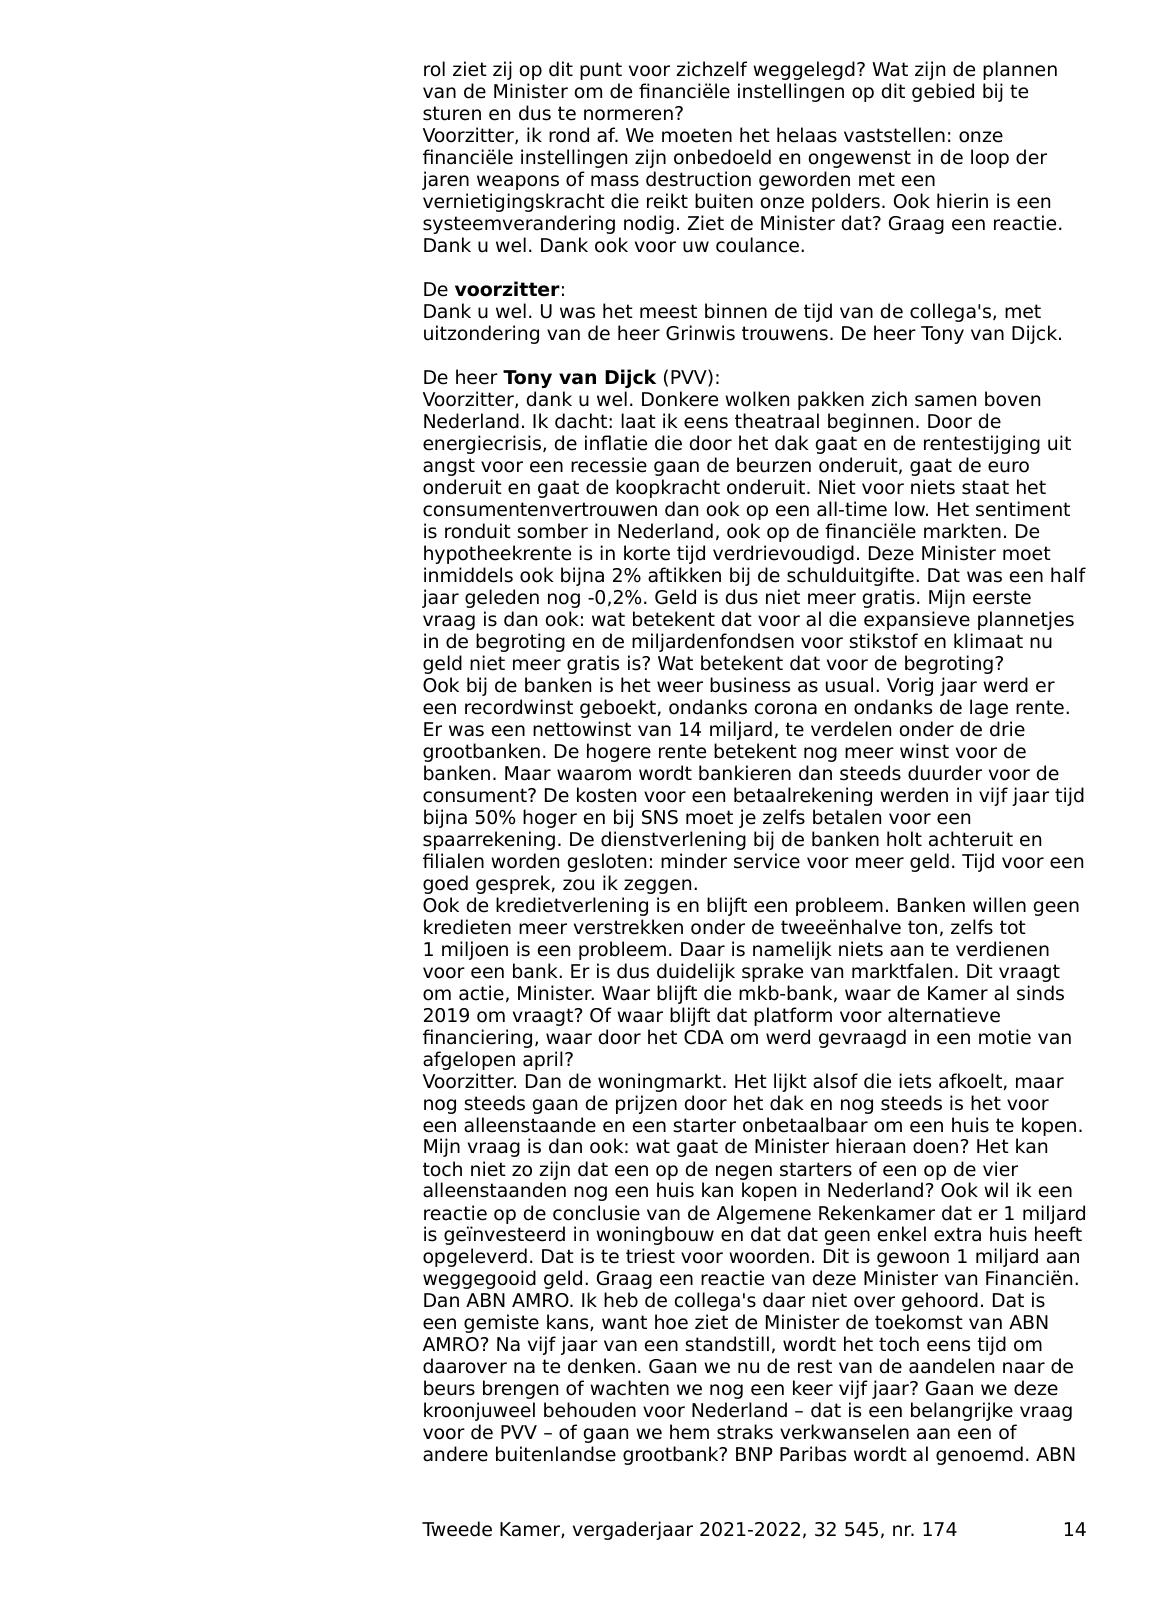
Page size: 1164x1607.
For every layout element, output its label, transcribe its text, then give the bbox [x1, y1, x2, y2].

text Ook de kredietverlening is en blijft een probleem. Banken willen geen kredieten meer verstrekken onder de tweeënhalve ton, zelfs tot 1 miljoen is een probleem. Daar is namelijk niets aan te verdienen voor een bank. Er is dus duidelijk sprake van marktfalen. Dit vraagt om actie, Minister. Waar blijft die mkb-bank, waar de Kamer al sinds 2019 om vraagt? Of waar blijft dat platform voor alternatieve financiering, waar door het CDA om werd gevraagd in een motie van afgelopen april? [422, 895, 1087, 1071]
text Dank u wel. U was het meest binnen de tijd van de collega's, met uitzondering van de heer Grinwis trouwens. De heer Tony van Dijck. [422, 301, 1087, 345]
text Dank u wel. Dank ook voor uw coulance. [422, 235, 1087, 257]
text Voorzitter, ik rond af. We moeten het helaas vaststellen: onze financiële instellingen zijn onbedoeld en ongewenst in de loop der jaren weapons of mass destruction geworden met een vernietigingskracht die reikt buiten onze polders. Ook hierin is een systeemverandering nodig. Ziet de Minister dat? Graag een reactie. [422, 125, 1087, 235]
text Ook bij de banken is het weer business as usual. Vorig jaar werd er een recordwinst geboekt, ondanks corona en ondanks de lage rente. Er was een nettowinst van 14 miljard, te verdelen onder de drie grootbanken. De hogere rente betekent nog meer winst voor de banken. Maar waarom wordt bankieren dan steeds duurder voor de consument? De kosten voor een betaalrekening werden in vijf jaar tijd bijna 50% hoger en bij SNS moet je zelfs betalen voor een spaarrekening. De dienstverlening bij de banken holt achteruit en filialen worden gesloten: minder service voor meer geld. Tijd voor een goed gesprek, zou ik zeggen. [422, 675, 1087, 895]
text De heer Tony van Dijck (PVV): [422, 367, 1087, 389]
text De voorzitter: [422, 279, 1087, 301]
text Voorzitter. Dan de woningmarkt. Het lijkt alsof die iets afkoelt, maar nog steeds gaan de prijzen door het dak en nog steeds is het voor een alleenstaande en een starter onbetaalbaar om een huis te kopen. Mijn vraag is dan ook: wat gaat de Minister hieraan doen? Het kan toch niet zo zijn dat een op de negen starters of een op de vier alleenstaanden nog een huis kan kopen in Nederland? Ook wil ik een reactie op de conclusie van de Algemene Rekenkamer dat er 1 miljard is geïnvesteerd in woningbouw en dat dat geen enkel extra huis heeft opgeleverd. Dat is te triest voor woorden. Dit is gewoon 1 miljard aan weggegooid geld. Graag een reactie van deze Minister van Financiën. [422, 1071, 1087, 1290]
text Voorzitter, dank u wel. Donkere wolken pakken zich samen boven Nederland. Ik dacht: laat ik eens theatraal beginnen. Door de energiecrisis, de inflatie die door het dak gaat en de rentestijging uit angst voor een recessie gaan de beurzen onderuit, gaat de euro onderuit en gaat de koopkracht onderuit. Niet voor niets staat het consumentenvertrouwen dan ook op een all-time low. Het sentiment is ronduit somber in Nederland, ook op de financiële markten. De hypotheekrente is in korte tijd verdrievoudigd. Deze Minister moet inmiddels ook bijna 2% aftikken bij de schulduitgifte. Dat was een half jaar geleden nog -0,2%. Geld is dus niet meer gratis. Mijn eerste vraag is dan ook: wat betekent dat voor al die expansieve plannetjes in de begroting en de miljardenfondsen voor stikstof en klimaat nu geld niet meer gratis is? Wat betekent dat voor de begroting? [422, 389, 1087, 675]
text Dan ABN AMRO. Ik heb de collega's daar niet over gehoord. Dat is een gemiste kans, want hoe ziet de Minister de toekomst van ABN AMRO? Na vijf jaar van een standstill, wordt het toch eens tijd om daarover na te denken. Gaan we nu de rest van de aandelen naar de beurs brengen of wachten we nog een keer vijf jaar? Gaan we deze kroonjuweel behouden voor Nederland – dat is een belangrijke vraag voor de PVV – of gaan we hem straks verkwanselen aan een of andere buitenlandse grootbank? BNP Paribas wordt al genoemd. ABN [422, 1290, 1087, 1466]
text rol ziet zij op dit punt voor zichzelf weggelegd? Wat zijn de plannen van de Minister om de financiële instellingen op dit gebied bij te sturen en dus te normeren? [422, 59, 1087, 125]
